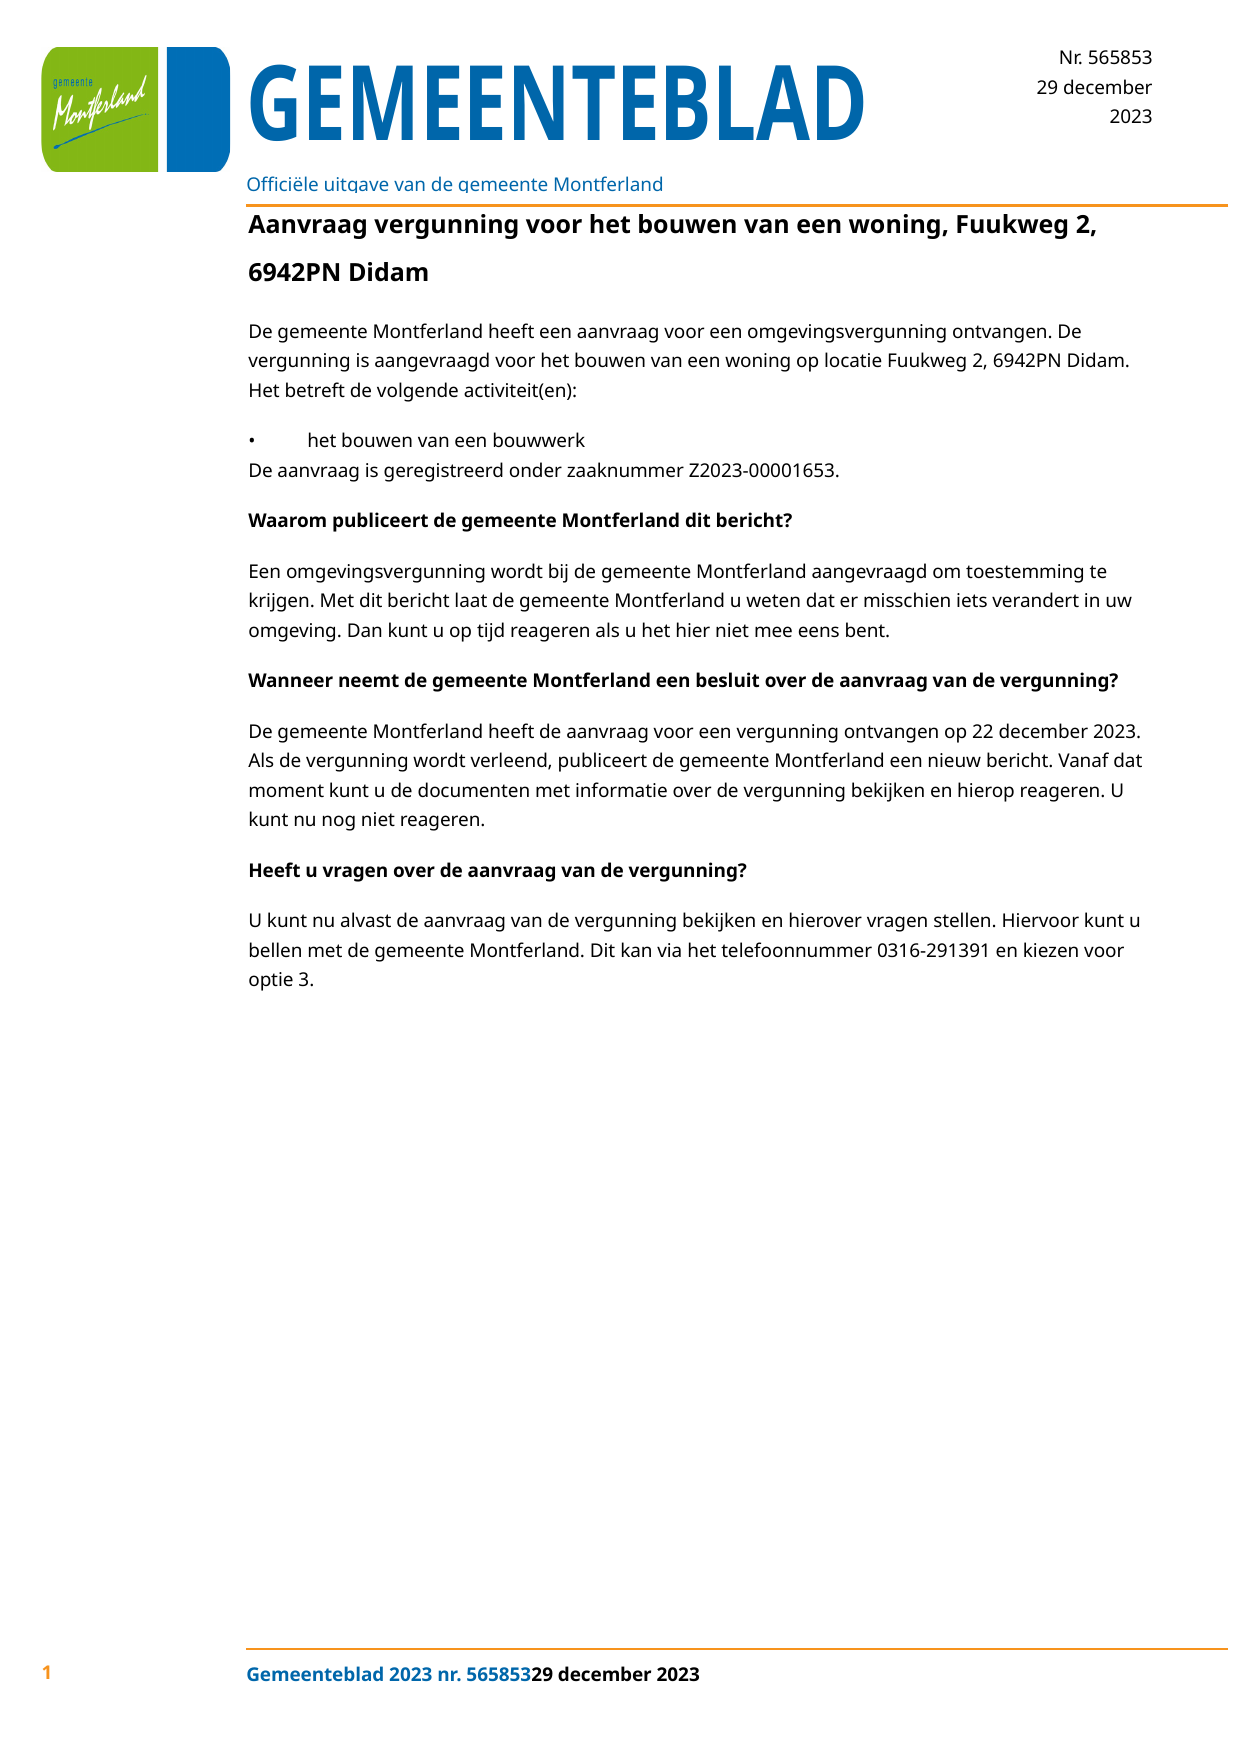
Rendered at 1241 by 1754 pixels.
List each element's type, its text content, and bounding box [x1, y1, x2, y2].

text Heeft u vragen over de aanvraag van de vergunning? [248, 857, 1152, 883]
text Waarom publiceert de gemeente Montferland dit bericht? [248, 507, 1152, 533]
text Een omgevingsvergunning wordt bij de gemeente Montferland aangevraagd om toestemming te krijgen. Met dit bericht laat de gemeente Montferland u weten dat er misschien iets verandert in uw omgeving. Dan kunt u op tijd reageren als u het hier niet mee eens bent. [248, 558, 1152, 643]
text Aanvraag vergunning voor het bouwen van een woning, Fuukweg 2, 6942PN Didam [248, 207, 1152, 288]
text De gemeente Montferland heeft de aanvraag voor een vergunning ontvangen op 22 december 2023. Als de vergunning wordt verleend, publiceert de gemeente Montferland een nieuw bericht. Vanaf dat moment kunt u de documenten met informatie over de vergunning bekijken en hierop reageren. U kunt nu nog niet reageren. [248, 718, 1152, 832]
picture [41, 47, 231, 172]
text Wanneer neemt de gemeente Montferland een besluit over de aanvraag van de vergunning? [248, 667, 1152, 693]
text De aanvraag is geregistreerd onder zaaknummer Z2023-00001653. [248, 457, 1152, 483]
list het bouwen van een bouwwerk [248, 427, 1152, 453]
text De gemeente Montferland heeft een aanvraag voor een omgevingsvergunning ontvangen. De vergunning is aangevraagd voor het bouwen van een woning op locatie Fuukweg 2, 6942PN Didam. Het betreft de volgende activiteit(en): [248, 318, 1152, 403]
text U kunt nu alvast de aanvraag van de vergunning bekijken en hierover vragen stellen. Hiervoor kunt u bellen met de gemeente Montferland. Dit kan via het telefoonnummer 0316-291391 en kiezen voor optie 3. [248, 907, 1152, 992]
